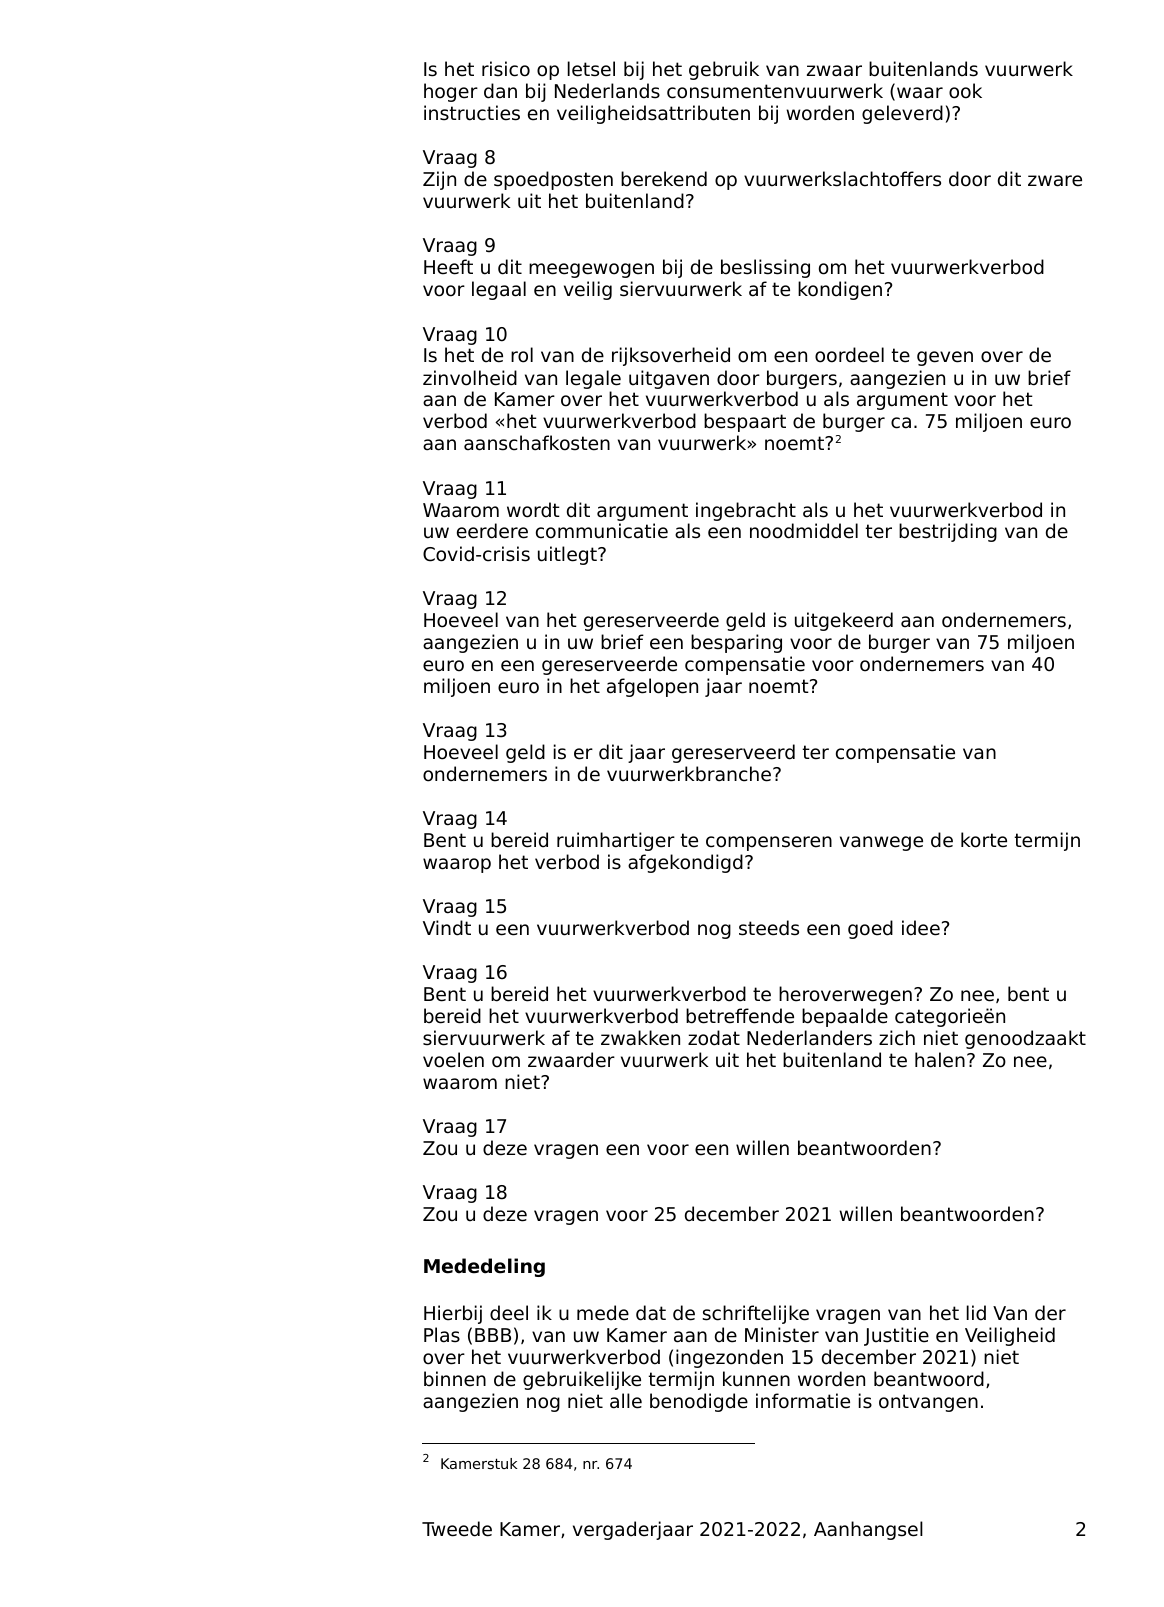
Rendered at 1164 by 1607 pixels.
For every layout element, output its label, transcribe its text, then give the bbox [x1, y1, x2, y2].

text Vraag 11 [422, 477, 1087, 499]
text Vraag 10 [422, 323, 1087, 345]
text Vraag 9 [422, 235, 1087, 257]
text Zou u deze vragen een voor een willen beantwoorden? [422, 1138, 1087, 1160]
text Vraag 13 [422, 720, 1087, 742]
text Vraag 16 [422, 962, 1087, 984]
text Hoeveel van het gereserveerde geld is uitgekeerd aan ondernemers, aangezien u in uw brief een besparing voor de burger van 75 miljoen euro en een gereserveerde compensatie voor ondernemers van 40 miljoen euro in het afgelopen jaar noemt? [422, 609, 1087, 697]
text Vraag 18 [422, 1182, 1087, 1204]
text Vraag 8 [422, 147, 1087, 169]
text Zijn de spoedposten berekend op vuurwerkslachtoffers door dit zware vuurwerk uit het buitenland? [422, 169, 1087, 213]
text Vraag 17 [422, 1116, 1087, 1138]
text Is het risico op letsel bij het gebruik van zwaar buitenlands vuurwerk hoger dan bij Nederlands consumentenvuurwerk (waar ook instructies en veiligheidsattributen bij worden geleverd)? [422, 59, 1087, 125]
text Vraag 15 [422, 896, 1087, 918]
text Heeft u dit meegewogen bij de beslissing om het vuurwerkverbod voor legaal en veilig siervuurwerk af te kondigen? [422, 257, 1087, 301]
text Vraag 14 [422, 808, 1087, 830]
text Vraag 12 [422, 588, 1087, 609]
text Bent u bereid het vuurwerkverbod te heroverwegen? Zo nee, bent u bereid het vuurwerkverbod betreffende bepaalde categorieën siervuurwerk af te zwakken zodat Nederlanders zich niet genoodzaakt voelen om zwaarder vuurwerk uit het buitenland te halen? Zo nee, waarom niet? [422, 984, 1087, 1094]
text Hoeveel geld is er dit jaar gereserveerd ter compensatie van ondernemers in de vuurwerkbranche? [422, 742, 1087, 786]
text Zou u deze vragen voor 25 december 2021 willen beantwoorden? [422, 1204, 1087, 1226]
text Kamerstuk 28 684, nr. 674 [422, 1452, 1087, 1474]
text Hierbij deel ik u mede dat de schriftelijke vragen van het lid Van der Plas (BBB), van uw Kamer aan de Minister van Justitie en Veiligheid over het vuurwerkverbod (ingezonden 15 december 2021) niet binnen de gebruikelijke termijn kunnen worden beantwoord, aangezien nog niet alle benodigde informatie is ontvangen. [422, 1303, 1087, 1413]
text Is het de rol van de rijksoverheid om een oordeel te geven over de zinvolheid van legale uitgaven door burgers, aangezien u in uw brief aan de Kamer over het vuurwerkverbod u als argument voor het verbod «het vuurwerkverbod bespaart de burger ca. 75 miljoen euro aan aanschafkosten van vuurwerk» noemt? [422, 345, 1087, 455]
subtitle Mededeling [422, 1256, 1087, 1278]
text Vindt u een vuurwerkverbod nog steeds een goed idee? [422, 918, 1087, 940]
text Waarom wordt dit argument ingebracht als u het vuurwerkverbod in uw eerdere communicatie als een noodmiddel ter bestrijding van de Covid-crisis uitlegt? [422, 499, 1087, 565]
text Bent u bereid ruimhartiger te compenseren vanwege de korte termijn waarop het verbod is afgekondigd? [422, 830, 1087, 874]
